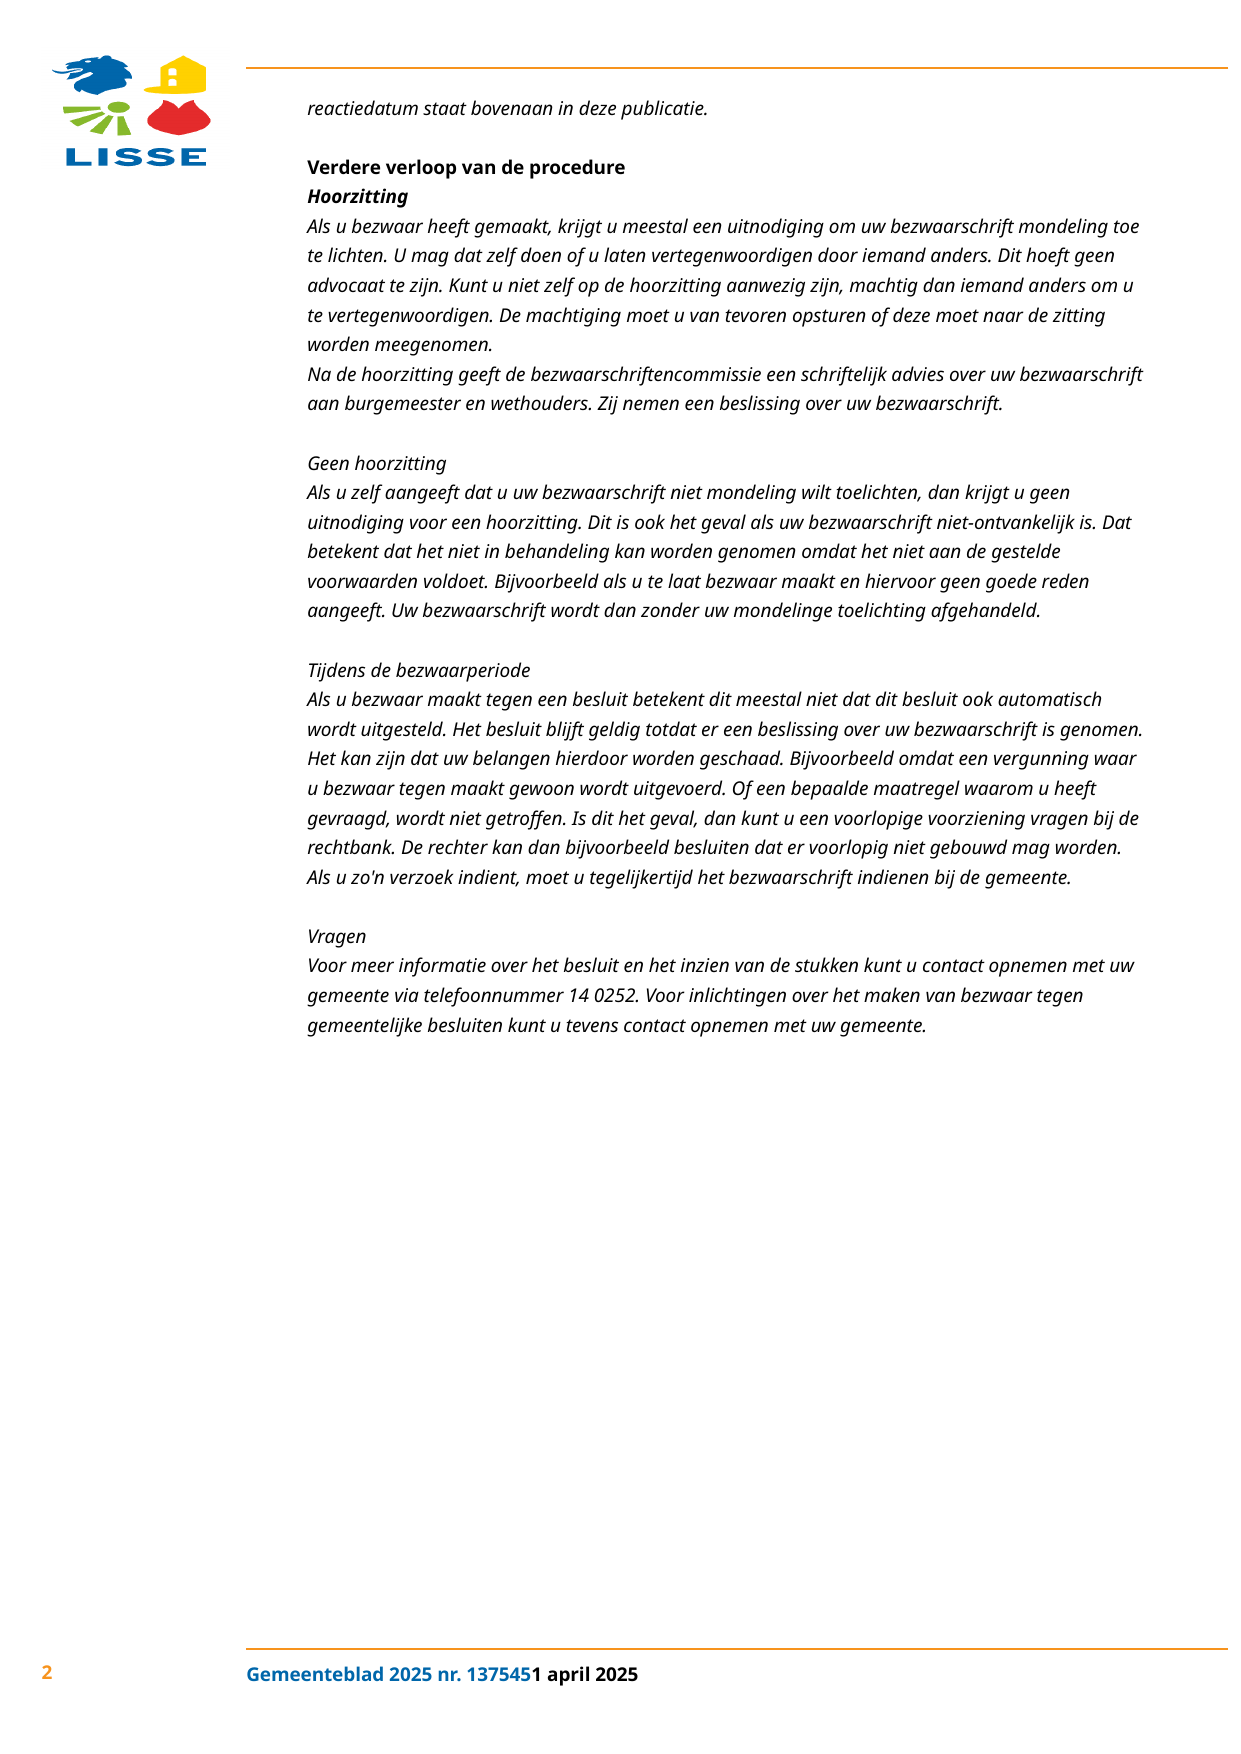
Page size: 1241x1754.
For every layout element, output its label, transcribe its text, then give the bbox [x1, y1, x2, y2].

list Verdere verloop van de procedure [248, 154, 1152, 180]
list reactiedatum staat bovenaan in deze publicatie. [248, 95, 1152, 121]
list Als u bezwaar heeft gemaakt, krijgt u meestal een uitnodiging om uw bezwaarschrift mondeling toe te lichten. U mag dat zelf doen of u laten vertegenwoordigen door iemand anders. Dit hoeft geen advocaat te zijn. Kunt u niet zelf op de hoorzitting aanwezig zijn, machtig dan iemand anders om u te vertegenwoordigen. De machtiging moet u van tevoren opsturen of deze moet naar de zitting worden meegenomen. [248, 213, 1152, 357]
list Vragen [248, 923, 1152, 949]
list Na de hoorzitting geeft de bezwaarschriftencommissie een schriftelijk advies over uw bezwaarschrift aan burgemeester en wethouders. Zij nemen een beslissing over uw bezwaarschrift. [248, 361, 1152, 416]
picture [41, 47, 231, 172]
list Hoorzitting [248, 183, 1152, 209]
list Geen hoorzitting [248, 450, 1152, 476]
list Als u zelf aangeeft dat u uw bezwaarschrift niet mondeling wilt toelichten, dan krijgt u geen uitnodiging voor een hoorzitting. Dit is ook het geval als uw bezwaarschrift niet-ontvankelijk is. Dat betekent dat het niet in behandeling kan worden genomen omdat het niet aan de gestelde voorwaarden voldoet. Bijvoorbeeld als u te laat bezwaar maakt en hiervoor geen goede reden aangeeft. Uw bezwaarschrift wordt dan zonder uw mondelinge toelichting afgehandeld. [248, 479, 1152, 623]
list Voor meer informatie over het besluit en het inzien van de stukken kunt u contact opnemen met uw gemeente via telefoonnummer 14 0252. Voor inlichtingen over het maken van bezwaar tegen gemeentelijke besluiten kunt u tevens contact opnemen met uw gemeente. [248, 953, 1152, 1038]
list Als u bezwaar maakt tegen een besluit betekent dit meestal niet dat dit besluit ook automatisch wordt uitgesteld. Het besluit blijft geldig totdat er een beslissing over uw bezwaarschrift is genomen. Het kan zijn dat uw belangen hierdoor worden geschaad. Bijvoorbeeld omdat een vergunning waar u bezwaar tegen maakt gewoon wordt uitgevoerd. Of een bepaalde maatregel waarom u heeft gevraagd, wordt niet getroffen. Is dit het geval, dan kunt u een voorlopige voorziening vragen bij de rechtbank. De rechter kan dan bijvoorbeeld besluiten dat er voorlopig niet gebouwd mag worden. Als u zo'n verzoek indient, moet u tegelijkertijd het bezwaarschrift indienen bij de gemeente. [248, 686, 1152, 890]
list Tijdens de bezwaarperiode [248, 657, 1152, 683]
